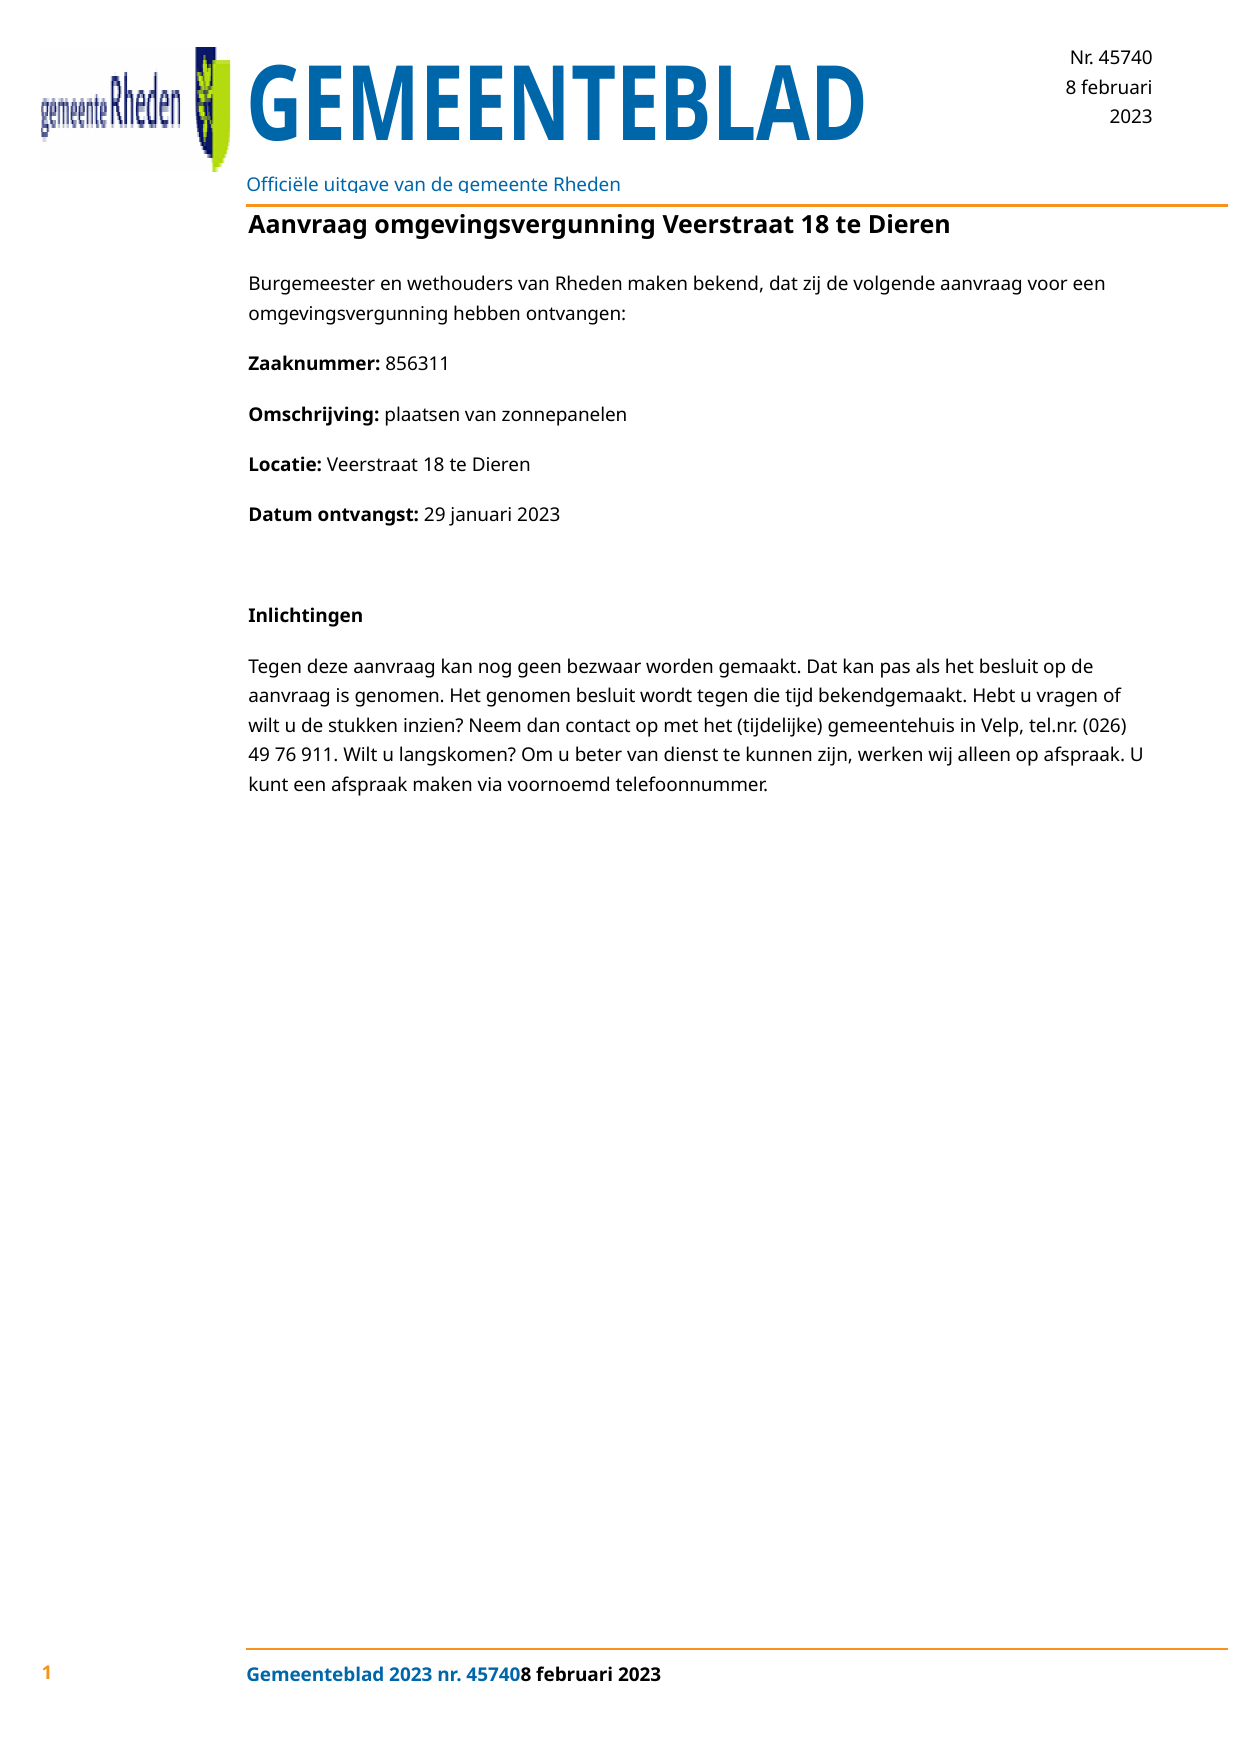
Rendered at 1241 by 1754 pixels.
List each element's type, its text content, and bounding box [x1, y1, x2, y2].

text Locatie: Veerstraat 18 te Dieren [248, 451, 1152, 477]
text Inlichtingen [248, 602, 1152, 628]
text Omschrijving: plaatsen van zonnepanelen [248, 401, 1152, 426]
text Aanvraag omgevingsvergunning Veerstraat 18 te Dieren [248, 207, 1152, 241]
text Tegen deze aanvraag kan nog geen bezwaar worden gemaakt. Dat kan pas als het besluit op de aanvraag is genomen. Het genomen besluit wordt tegen die tijd bekendgemaakt. Hebt u vragen of wilt u de stukken inzien? Neem dan contact op met het (tijdelijke) gemeentehuis in Velp, tel.nr. (026) 49 76 911. Wilt u langskomen? Om u beter van dienst te kunnen zijn, werken wij alleen op afspraak. U kunt een afspraak maken via voornoemd telefoonnummer. [248, 653, 1152, 797]
text Zaaknummer: 856311 [248, 350, 1152, 376]
text Datum ontvangst: 29 januari 2023 [248, 502, 1152, 527]
text Burgemeester en wethouders van Rheden maken bekend, dat zij de volgende aanvraag voor een omgevingsvergunning hebben ontvangen: [248, 270, 1152, 326]
picture [41, 47, 231, 172]
